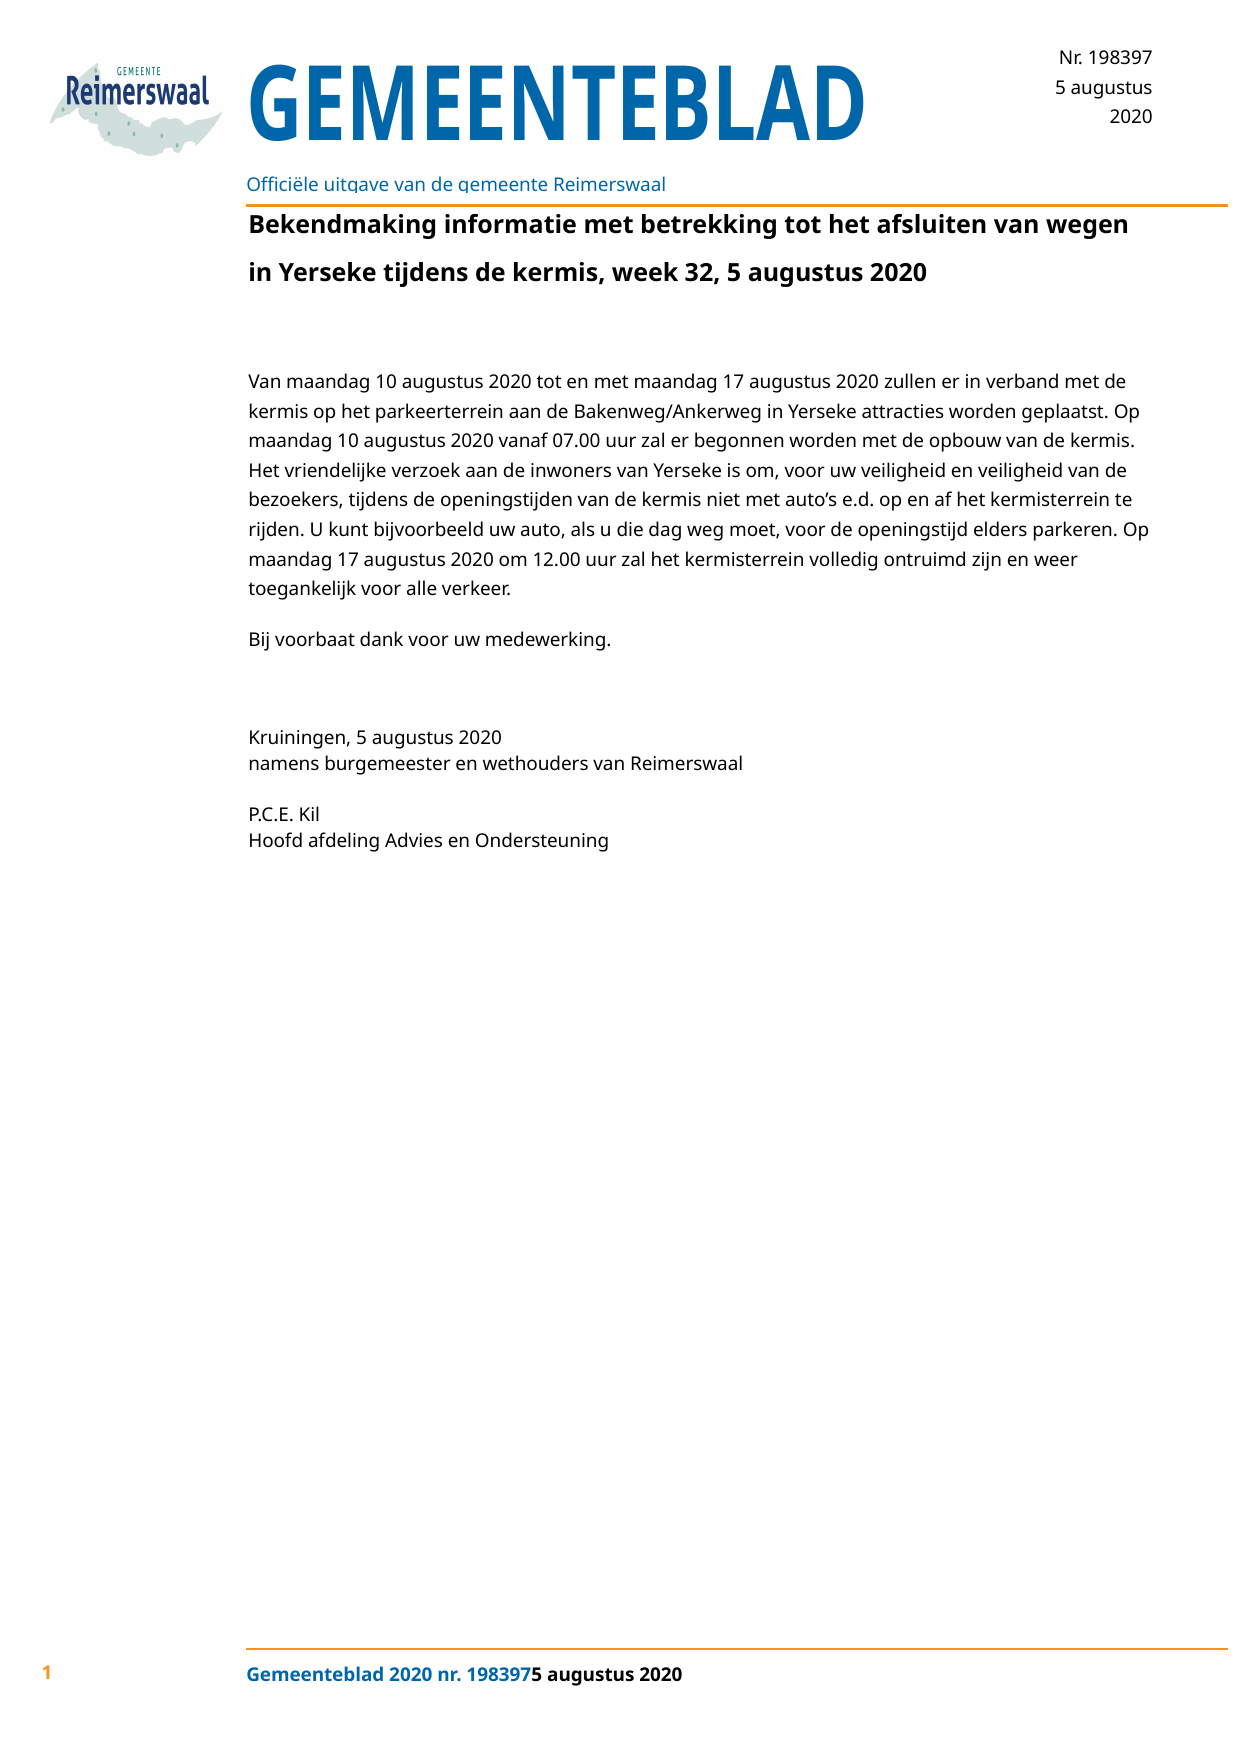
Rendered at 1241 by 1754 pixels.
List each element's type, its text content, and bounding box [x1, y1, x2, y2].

text Hoofd afdeling Advies en Ondersteuning [248, 827, 1152, 853]
picture [41, 47, 231, 172]
text Van maandag 10 augustus 2020 tot en met maandag 17 augustus 2020 zullen er in verband met de kermis op het parkeerterrein aan de Bakenweg/Ankerweg in Yerseke attracties worden geplaatst. Op maandag 10 augustus 2020 vanaf 07.00 uur zal er begonnen worden met de opbouw van de kermis. Het vriendelijke verzoek aan de inwoners van Yerseke is om, voor uw veiligheid en veiligheid van de bezoekers, tijdens de openingstijden van de kermis niet met auto’s e.d. op en af het kermisterrein te rijden. U kunt bijvoorbeeld uw auto, als u die dag weg moet, voor de openingstijd elders parkeren. Op maandag 17 augustus 2020 om 12.00 uur zal het kermisterrein volledig ontruimd zijn en weer toegankelijk voor alle verkeer. [248, 368, 1152, 601]
text Bij voorbaat dank voor uw medewerking. [248, 626, 1152, 652]
text Kruiningen, ‎5 augustus 2020 [248, 724, 1152, 750]
text P.C.E. Kil [248, 801, 1152, 827]
text namens burgemeester en wethouders van Reimerswaal [248, 750, 1152, 776]
text Bekendmaking informatie met betrekking tot het afsluiten van wegen in Yerseke tijdens de kermis, week 32, 5 augustus 2020 [248, 207, 1152, 288]
